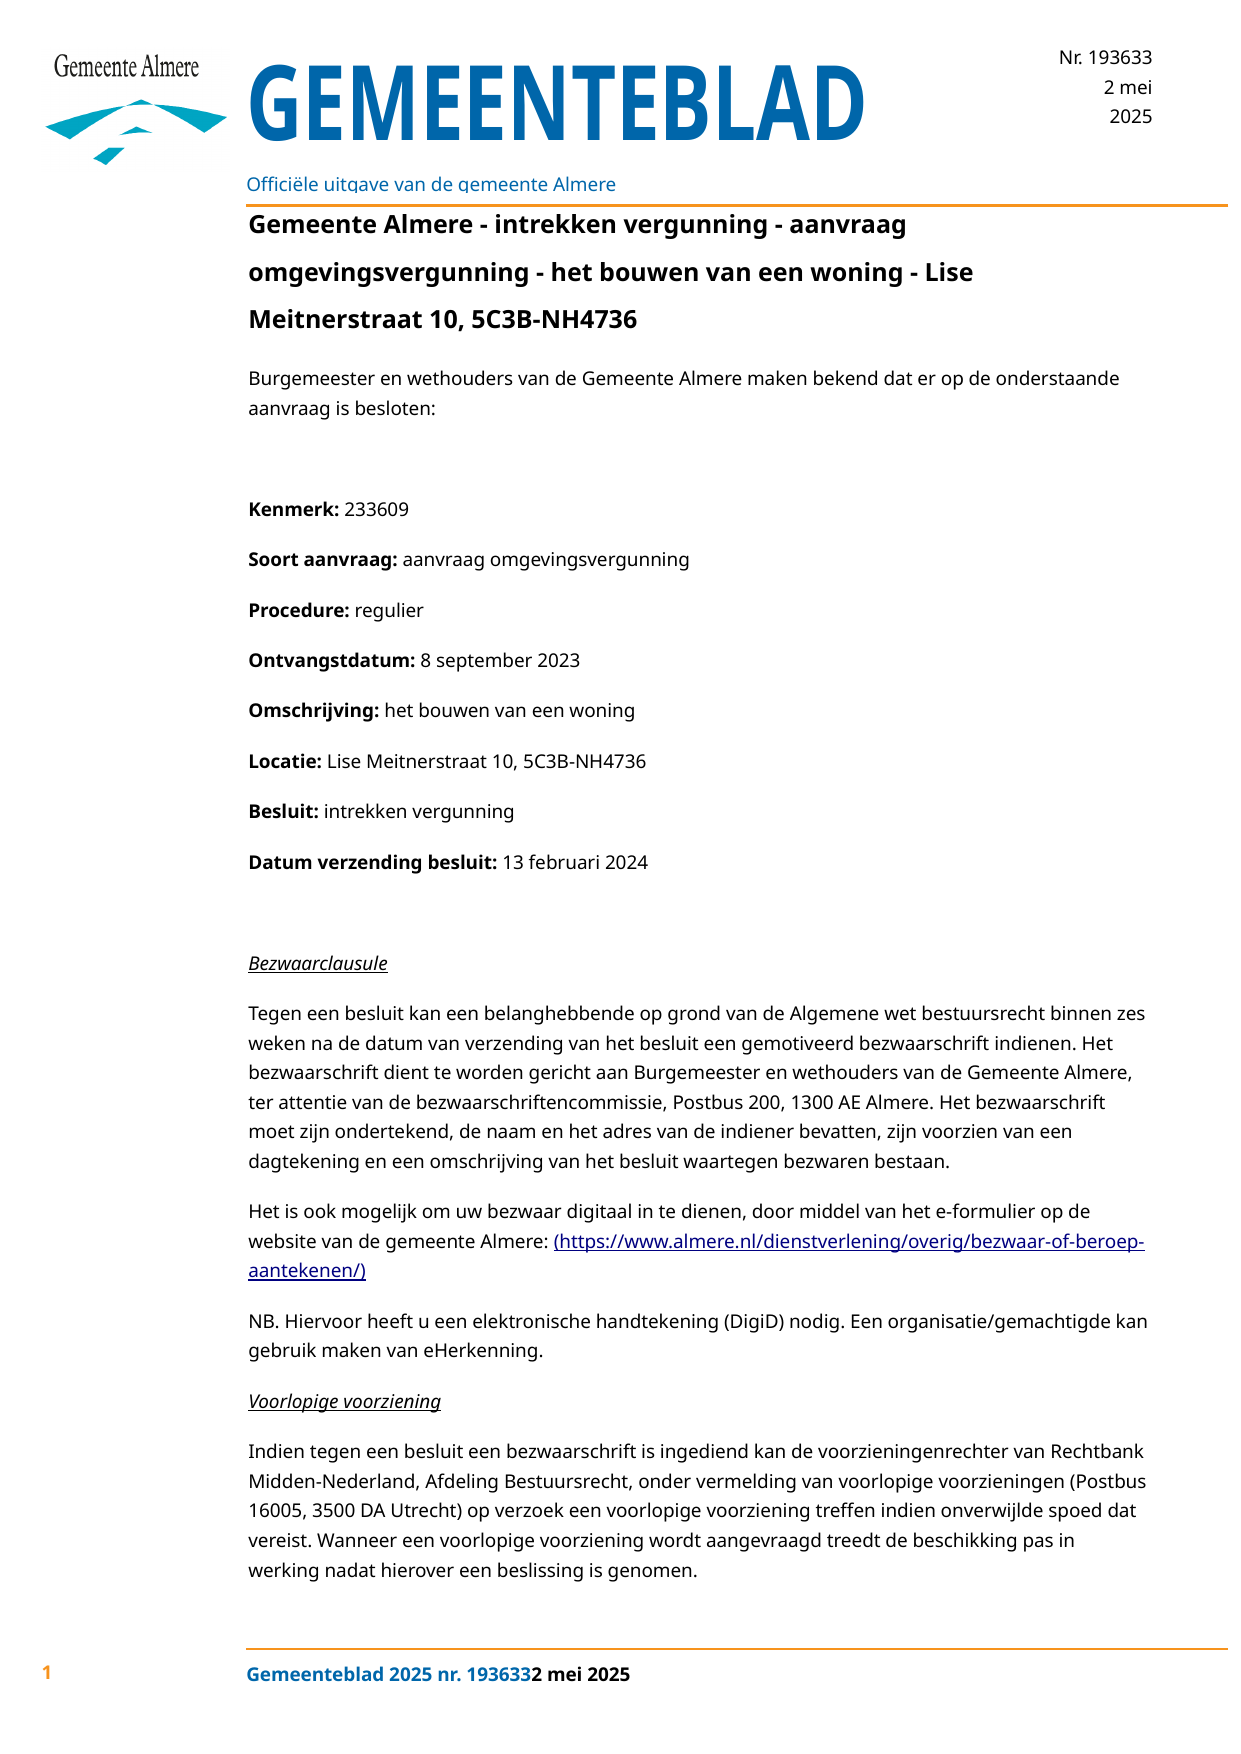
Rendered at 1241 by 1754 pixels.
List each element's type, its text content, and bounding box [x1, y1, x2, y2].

text Indien tegen een besluit een bezwaarschrift is ingediend kan de voorzieningenrechter van Rechtbank Midden-Nederland, Afdeling Bestuursrecht, onder vermelding van voorlopige voorzieningen (Postbus 16005, 3500 DA Utrecht) op verzoek een voorlopige voorziening treffen indien onverwijlde spoed dat vereist. Wanneer een voorlopige voorziening wordt aangevraagd treedt de beschikking pas in werking nadat hierover een beslissing is genomen. [248, 1438, 1152, 1582]
text Omschrijving: het bouwen van een woning [248, 698, 1152, 723]
text Soort aanvraag: aanvraag omgevingsvergunning [248, 546, 1152, 572]
text Ontvangstdatum: 8 september 2023 [248, 647, 1152, 673]
text Gemeente Almere - intrekken vergunning - aanvraag omgevingsvergunning - het bouwen van een woning - Lise Meitnerstraat 10, 5C3B-NH4736 [248, 207, 1152, 336]
text Kenmerk: 233609 [248, 496, 1152, 522]
text Procedure: regulier [248, 597, 1152, 622]
text Het is ook mogelijk om uw bezwaar digitaal in te dienen, door middel van het e-formulier op de website van de gemeente Almere: (https://www.almere.nl/dienstverlening/overig/bezwaar-of-beroep-aantekenen/) [248, 1198, 1152, 1283]
text Locatie: Lise Meitnerstraat 10, 5C3B-NH4736 [248, 748, 1152, 774]
text Datum verzending besluit: 13 februari 2024 [248, 849, 1152, 874]
picture [41, 47, 231, 172]
text Voorlopige voorziening [248, 1388, 1152, 1414]
text Tegen een besluit kan een belanghebbende op grond van de Algemene wet bestuursrecht binnen zes weken na de datum van verzending van het besluit een gemotiveerd bezwaarschrift indienen. Het bezwaarschrift dient te worden gericht aan Burgemeester en wethouders van de Gemeente Almere, ter attentie van de bezwaarschriftencommissie, Postbus 200, 1300 AE Almere. Het bezwaarschrift moet zijn ondertekend, de naam en het adres van de indiener bevatten, zijn voorzien van een dagtekening en een omschrijving van het besluit waartegen bezwaren bestaan. [248, 1000, 1152, 1174]
text NB. Hiervoor heeft u een elektronische handtekening (DigiD) nodig. Een organisatie/gemachtigde kan gebruik maken van eHerkenning. [248, 1308, 1152, 1363]
text Bezwaarclausule [248, 950, 1152, 975]
text Burgemeester en wethouders van de Gemeente Almere maken bekend dat er op de onderstaande aanvraag is besloten: [248, 366, 1152, 421]
text Besluit: intrekken vergunning [248, 798, 1152, 824]
